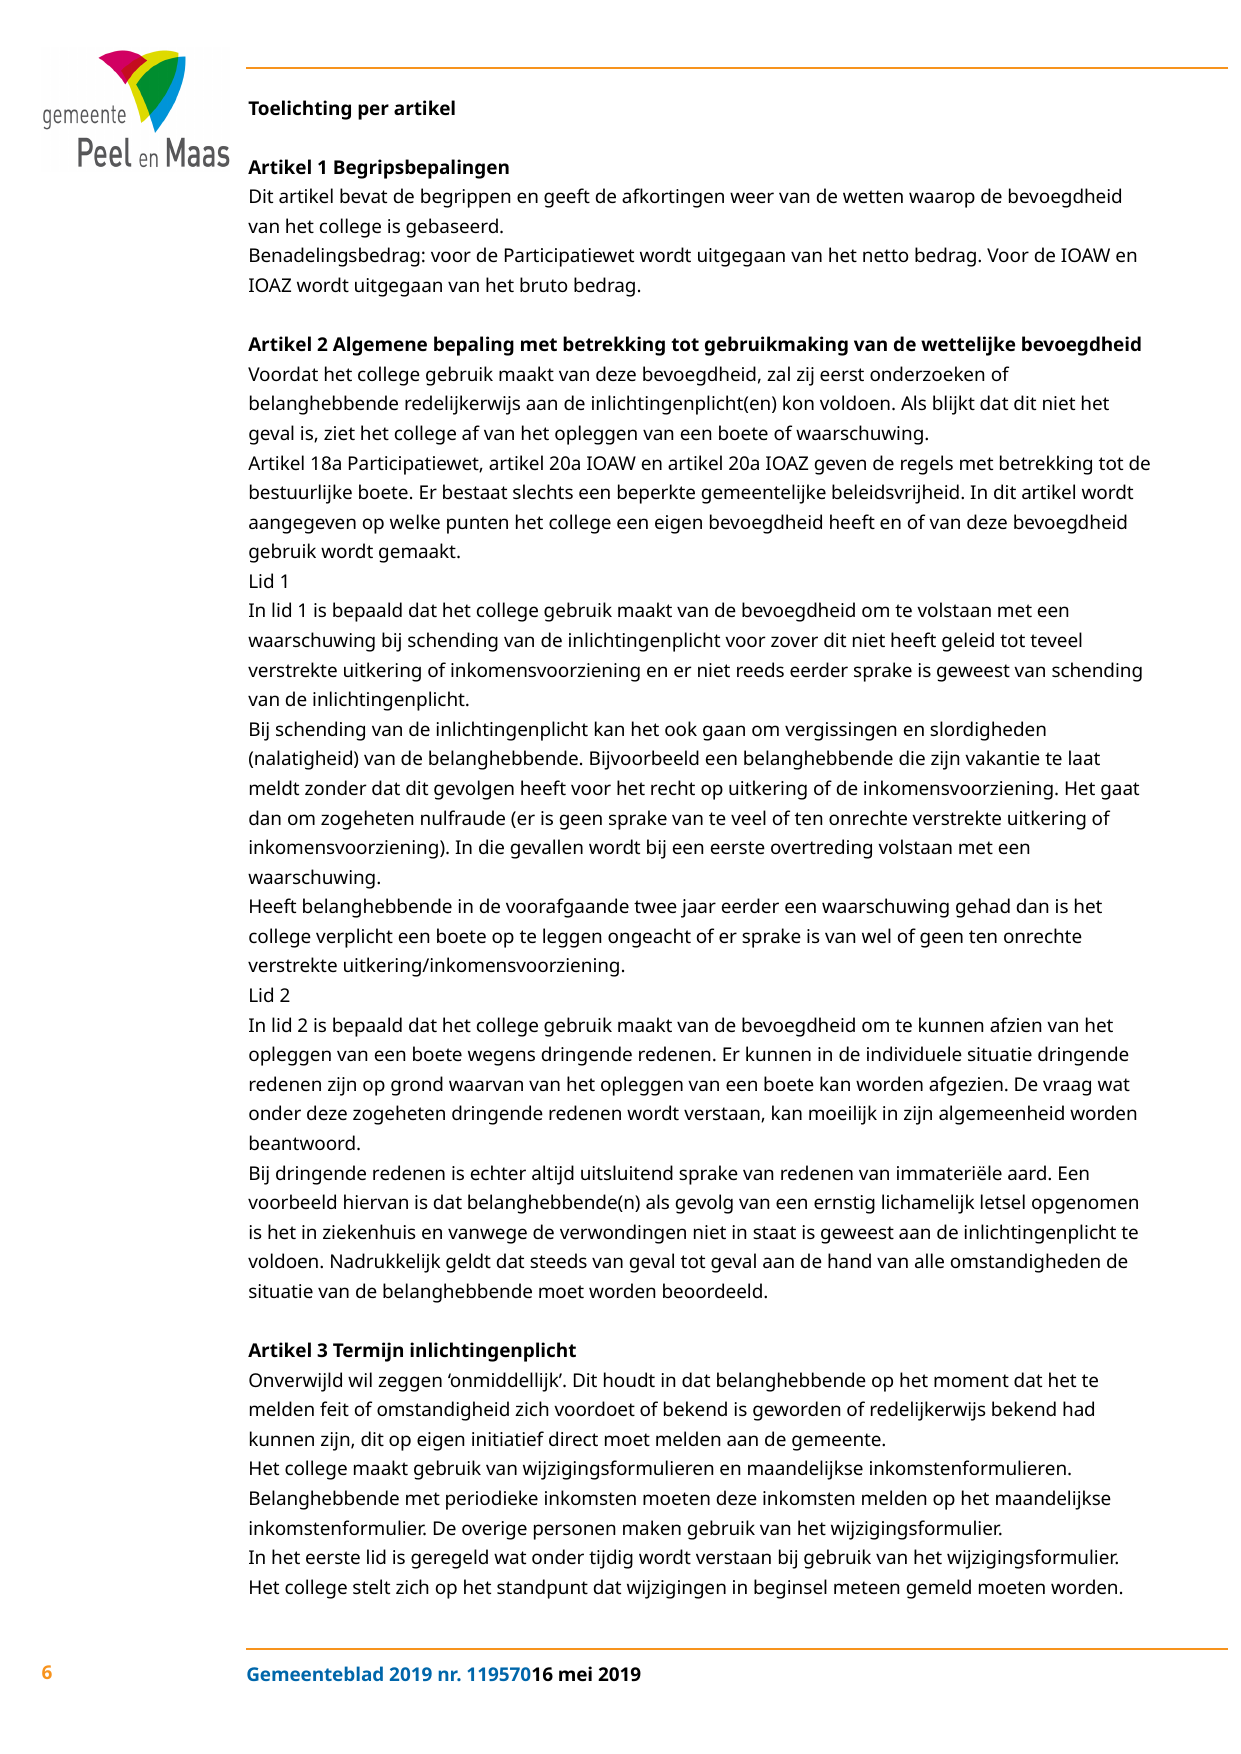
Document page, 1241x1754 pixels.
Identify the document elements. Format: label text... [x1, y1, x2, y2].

text In lid 2 is bepaald dat het college gebruik maakt van de bevoegdheid om te kunnen afzien van het opleggen van een boete wegens dringende redenen. Er kunnen in de individuele situatie dringende redenen zijn op grond waarvan van het opleggen van een boete kan worden afgezien. De vraag wat onder deze zogeheten dringende redenen wordt verstaan, kan moeilijk in zijn algemeenheid worden beantwoord. [248, 1012, 1152, 1156]
text Bij schending van de inlichtingenplicht kan het ook gaan om vergissingen en slordigheden (nalatigheid) van de belanghebbende. Bijvoorbeeld een belanghebbende die zijn vakantie te laat meldt zonder dat dit gevolgen heeft voor het recht op uitkering of de inkomensvoorziening. Het gaat dan om zogeheten nulfraude (er is geen sprake van te veel of ten onrechte verstrekte uitkering of inkomensvoorziening). In die gevallen wordt bij een eerste overtreding volstaan met een waarschuwing. [248, 716, 1152, 890]
text In het eerste lid is geregeld wat onder tijdig wordt verstaan bij gebruik van het wijzigingsformulier. [248, 1544, 1152, 1570]
text Het college stelt zich op het standpunt dat wijzigingen in beginsel meteen gemeld moeten worden. [248, 1574, 1152, 1600]
text Het college maakt gebruik van wijzigingsformulieren en maandelijkse inkomstenformulieren. Belanghebbende met periodieke inkomsten moeten deze inkomsten melden op het maandelijkse inkomstenformulier. De overige personen maken gebruik van het wijzigingsformulier. [248, 1456, 1152, 1541]
text Artikel 3 Termijn inlichtingenplicht [248, 1337, 1152, 1363]
text Lid 1 [248, 568, 1152, 594]
text Benadelingsbedrag: voor de Participatiewet wordt uitgegaan van het netto bedrag. Voor de IOAW en IOAZ wordt uitgegaan van het bruto bedrag. [248, 243, 1152, 298]
text Artikel 2 Algemene bepaling met betrekking tot gebruikmaking van de wettelijke bevoegdheid [248, 331, 1152, 357]
text Heeft belanghebbende in de voorafgaande twee jaar eerder een waarschuwing gehad dan is het college verplicht een boete op te leggen ongeacht of er sprake is van wel of geen ten onrechte verstrekte uitkering/inkomensvoorziening. [248, 893, 1152, 978]
text Toelichting per artikel [248, 95, 1152, 121]
text Voordat het college gebruik maakt van deze bevoegdheid, zal zij eerst onderzoeken of belanghebbende redelijkerwijs aan de inlichtingenplicht(en) kon voldoen. Als blijkt dat dit niet het geval is, ziet het college af van het opleggen van een boete of waarschuwing. [248, 361, 1152, 446]
text Onverwijld wil zeggen ‘onmiddellijk’. Dit houdt in dat belanghebbende op het moment dat het te melden feit of omstandigheid zich voordoet of bekend is geworden of redelijkerwijs bekend had kunnen zijn, dit op eigen initiatief direct moet melden aan de gemeente. [248, 1367, 1152, 1452]
text In lid 1 is bepaald dat het college gebruik maakt van de bevoegdheid om te volstaan met een waarschuwing bij schending van de inlichtingenplicht voor zover dit niet heeft geleid tot teveel verstrekte uitkering of inkomensvoorziening en er niet reeds eerder sprake is geweest van schending van de inlichtingenplicht. [248, 598, 1152, 712]
text Artikel 1 Begripsbepalingen [248, 154, 1152, 180]
text Artikel 18a Participatiewet, artikel 20a IOAW en artikel 20a IOAZ geven de regels met betrekking tot de bestuurlijke boete. Er bestaat slechts een beperkte gemeentelijke beleidsvrijheid. In dit artikel wordt aangegeven op welke punten het college een eigen bevoegdheid heeft en of van deze bevoegdheid gebruik wordt gemaakt. [248, 450, 1152, 564]
picture [41, 47, 231, 172]
text Bij dringende redenen is echter altijd uitsluitend sprake van redenen van immateriële aard. Een voorbeeld hiervan is dat belanghebbende(n) als gevolg van een ernstig lichamelijk letsel opgenomen is het in ziekenhuis en vanwege de verwondingen niet in staat is geweest aan de inlichtingenplicht te voldoen. Nadrukkelijk geldt dat steeds van geval tot geval aan de hand van alle omstandigheden de situatie van de belanghebbende moet worden beoordeeld. [248, 1160, 1152, 1304]
text Dit artikel bevat de begrippen en geeft de afkortingen weer van de wetten waarop de bevoegdheid van het college is gebaseerd. [248, 183, 1152, 239]
text Lid 2 [248, 982, 1152, 1008]
